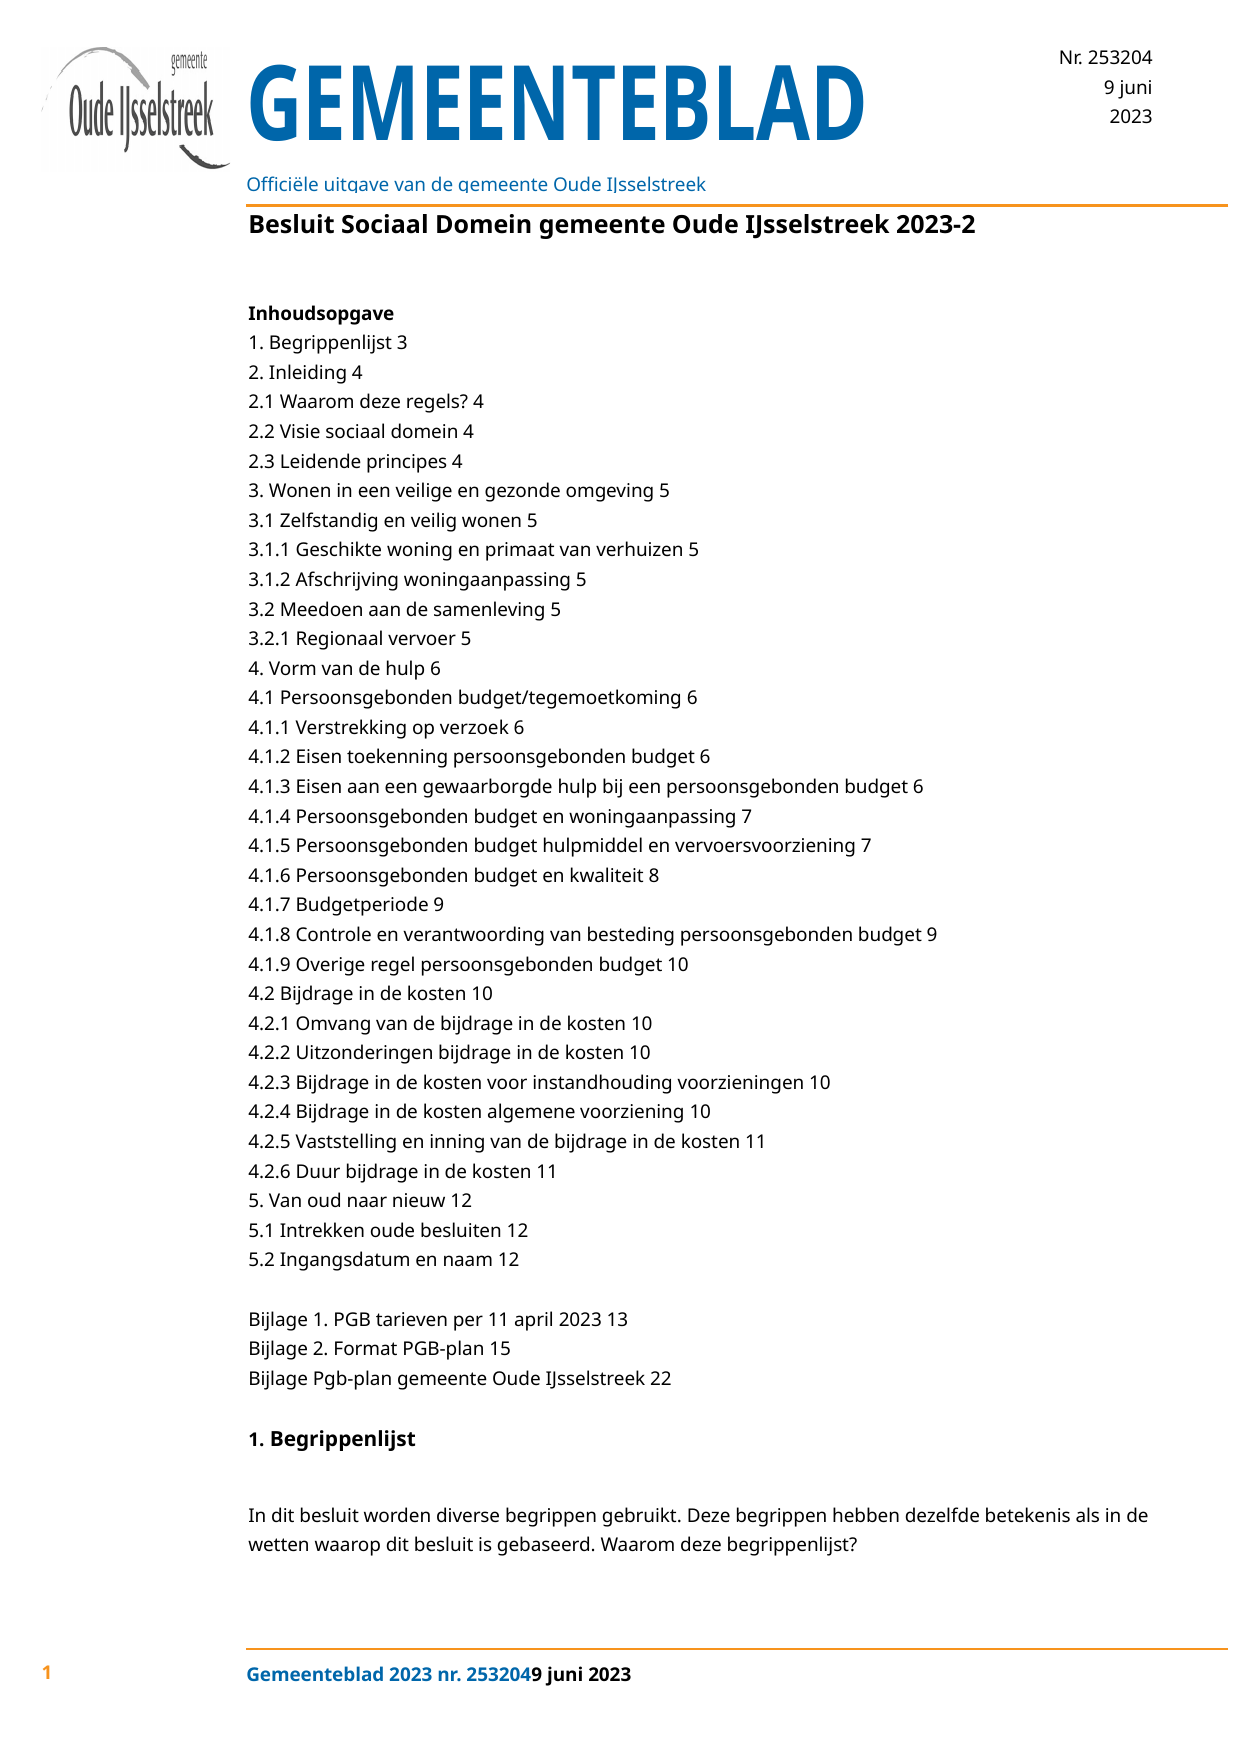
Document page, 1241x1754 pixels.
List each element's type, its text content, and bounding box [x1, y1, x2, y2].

text Bijlage 2. Format PGB-plan 15 [248, 1335, 1152, 1361]
text 2. Inleiding 4 [248, 359, 1152, 385]
text 4.2 Bijdrage in de kosten 10 [248, 980, 1152, 1006]
text 4.1.6 Persoonsgebonden budget en kwaliteit 8 [248, 862, 1152, 888]
text 4.2.3 Bijdrage in de kosten voor instandhouding voorzieningen 10 [248, 1069, 1152, 1095]
text 3.1.2 Afschrijving woningaanpassing 5 [248, 566, 1152, 592]
text 4.1.3 Eisen aan een gewaarborgde hulp bij een persoonsgebonden budget 6 [248, 773, 1152, 799]
text 3.2 Meedoen aan de samenleving 5 [248, 596, 1152, 621]
text 3.1.1 Geschikte woning en primaat van verhuizen 5 [248, 537, 1152, 562]
text Besluit Sociaal Domein gemeente Oude IJsselstreek 2023-2 [248, 207, 1152, 241]
text 1. Begrippenlijst [248, 1424, 1152, 1452]
text 4. Vorm van de hulp 6 [248, 655, 1152, 681]
text 5. Van oud naar nieuw 12 [248, 1187, 1152, 1213]
text 4.1.9 Overige regel persoonsgebonden budget 10 [248, 951, 1152, 976]
text 3. Wonen in een veilige en gezonde omgeving 5 [248, 477, 1152, 503]
text 2.2 Visie sociaal domein 4 [248, 418, 1152, 444]
text 4.2.5 Vaststelling en inning van de bijdrage in de kosten 11 [248, 1128, 1152, 1154]
picture [41, 47, 231, 172]
text Bijlage 1. PGB tarieven per 11 april 2023 13 [248, 1306, 1152, 1331]
text 5.1 Intrekken oude besluiten 12 [248, 1217, 1152, 1243]
text 4.2.4 Bijdrage in de kosten algemene voorziening 10 [248, 1099, 1152, 1124]
text In dit besluit worden diverse begrippen gebruikt. Deze begrippen hebben dezelfde betekenis als in de wetten waarop dit besluit is gebaseerd. Waarom deze begrippenlijst? [248, 1502, 1152, 1557]
text Bijlage Pgb-plan gemeente Oude IJsselstreek 22 [248, 1365, 1152, 1391]
text 2.1 Waarom deze regels? 4 [248, 389, 1152, 414]
text Inhoudsopgave [248, 300, 1152, 326]
text 2.3 Leidende principes 4 [248, 448, 1152, 473]
text 1. Begrippenlijst 3 [248, 329, 1152, 355]
text 4.1 Persoonsgebonden budget/tegemoetkoming 6 [248, 684, 1152, 710]
text 4.1.5 Persoonsgebonden budget hulpmiddel en vervoersvoorziening 7 [248, 832, 1152, 858]
text 4.2.1 Omvang van de bijdrage in de kosten 10 [248, 1010, 1152, 1036]
text 4.1.2 Eisen toekenning persoonsgebonden budget 6 [248, 744, 1152, 769]
text 4.1.1 Verstrekking op verzoek 6 [248, 714, 1152, 740]
text 4.1.8 Controle en verantwoording van besteding persoonsgebonden budget 9 [248, 921, 1152, 947]
text 3.1 Zelfstandig en veilig wonen 5 [248, 507, 1152, 533]
text 4.2.6 Duur bijdrage in de kosten 11 [248, 1158, 1152, 1183]
text 3.2.1 Regionaal vervoer 5 [248, 625, 1152, 651]
text 5.2 Ingangsdatum en naam 12 [248, 1247, 1152, 1272]
text 4.2.2 Uitzonderingen bijdrage in de kosten 10 [248, 1039, 1152, 1065]
text 4.1.7 Budgetperiode 9 [248, 892, 1152, 917]
text 4.1.4 Persoonsgebonden budget en woningaanpassing 7 [248, 803, 1152, 828]
